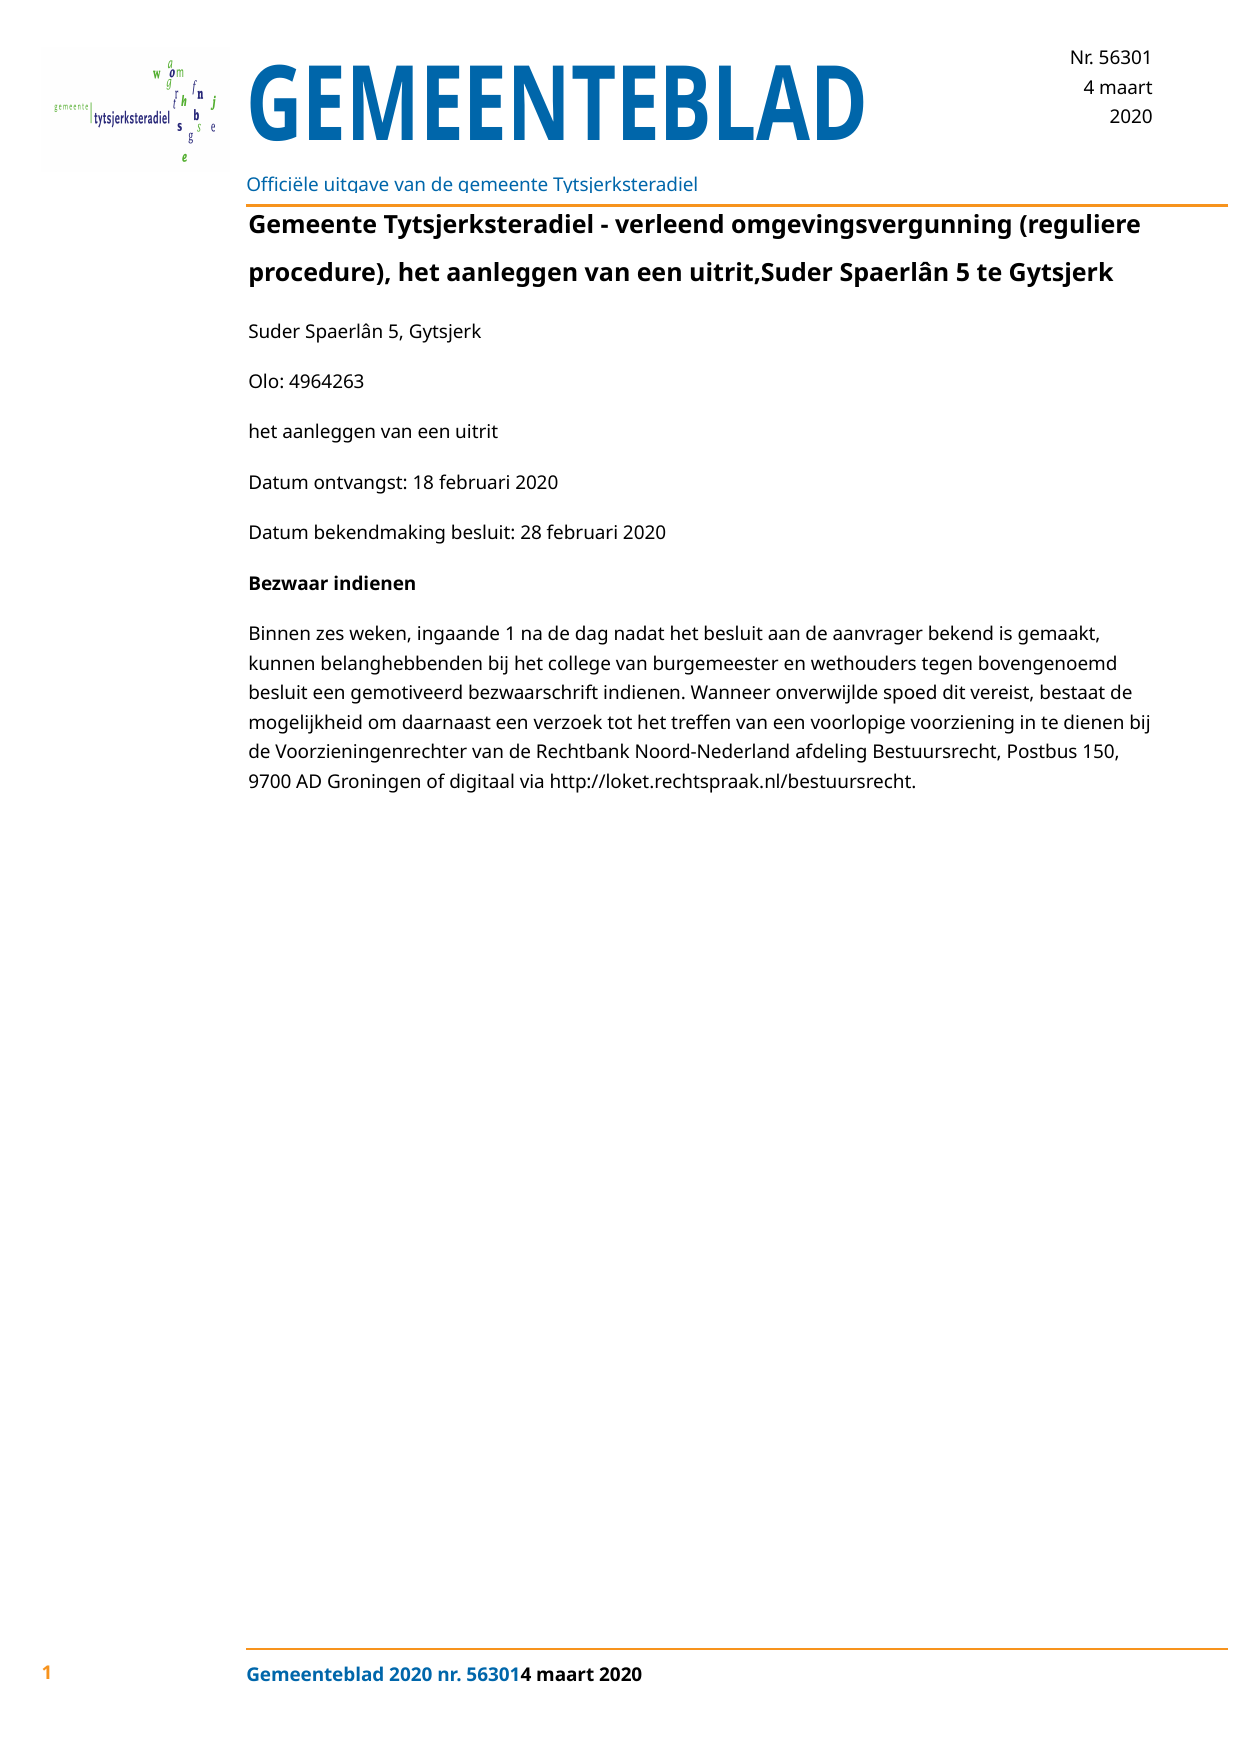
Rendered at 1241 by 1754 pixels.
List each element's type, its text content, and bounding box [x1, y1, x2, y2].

picture [41, 47, 231, 172]
text Datum bekendmaking besluit: 28 februari 2020 [248, 519, 1152, 545]
text Suder Spaerlân 5, Gytsjerk [248, 318, 1152, 344]
text het aanleggen van een uitrit [248, 419, 1152, 444]
text Gemeente Tytsjerksteradiel - verleend omgevingsvergunning (reguliere procedure), het aanleggen van een uitrit,Suder Spaerlân 5 te Gytsjerk [248, 207, 1152, 288]
text Olo: 4964263 [248, 368, 1152, 394]
text Binnen zes weken, ingaande 1 na de dag nadat het besluit aan de aanvrager bekend is gemaakt, kunnen belanghebbenden bij het college van burgemeester en wethouders tegen bovengenoemd besluit een gemotiveerd bezwaarschrift indienen. Wanneer onverwijlde spoed dit vereist, bestaat de mogelijkheid om daarnaast een verzoek tot het treffen van een voorlopige voorziening in te dienen bij de Voorzieningenrechter van de Rechtbank Noord-Nederland afdeling Bestuursrecht, Postbus 150, 9700 AD Groningen of digitaal via http://loket.rechtspraak.nl/bestuursrecht. [248, 620, 1152, 794]
text Bezwaar indienen [248, 570, 1152, 596]
text Datum ontvangst: 18 februari 2020 [248, 469, 1152, 495]
